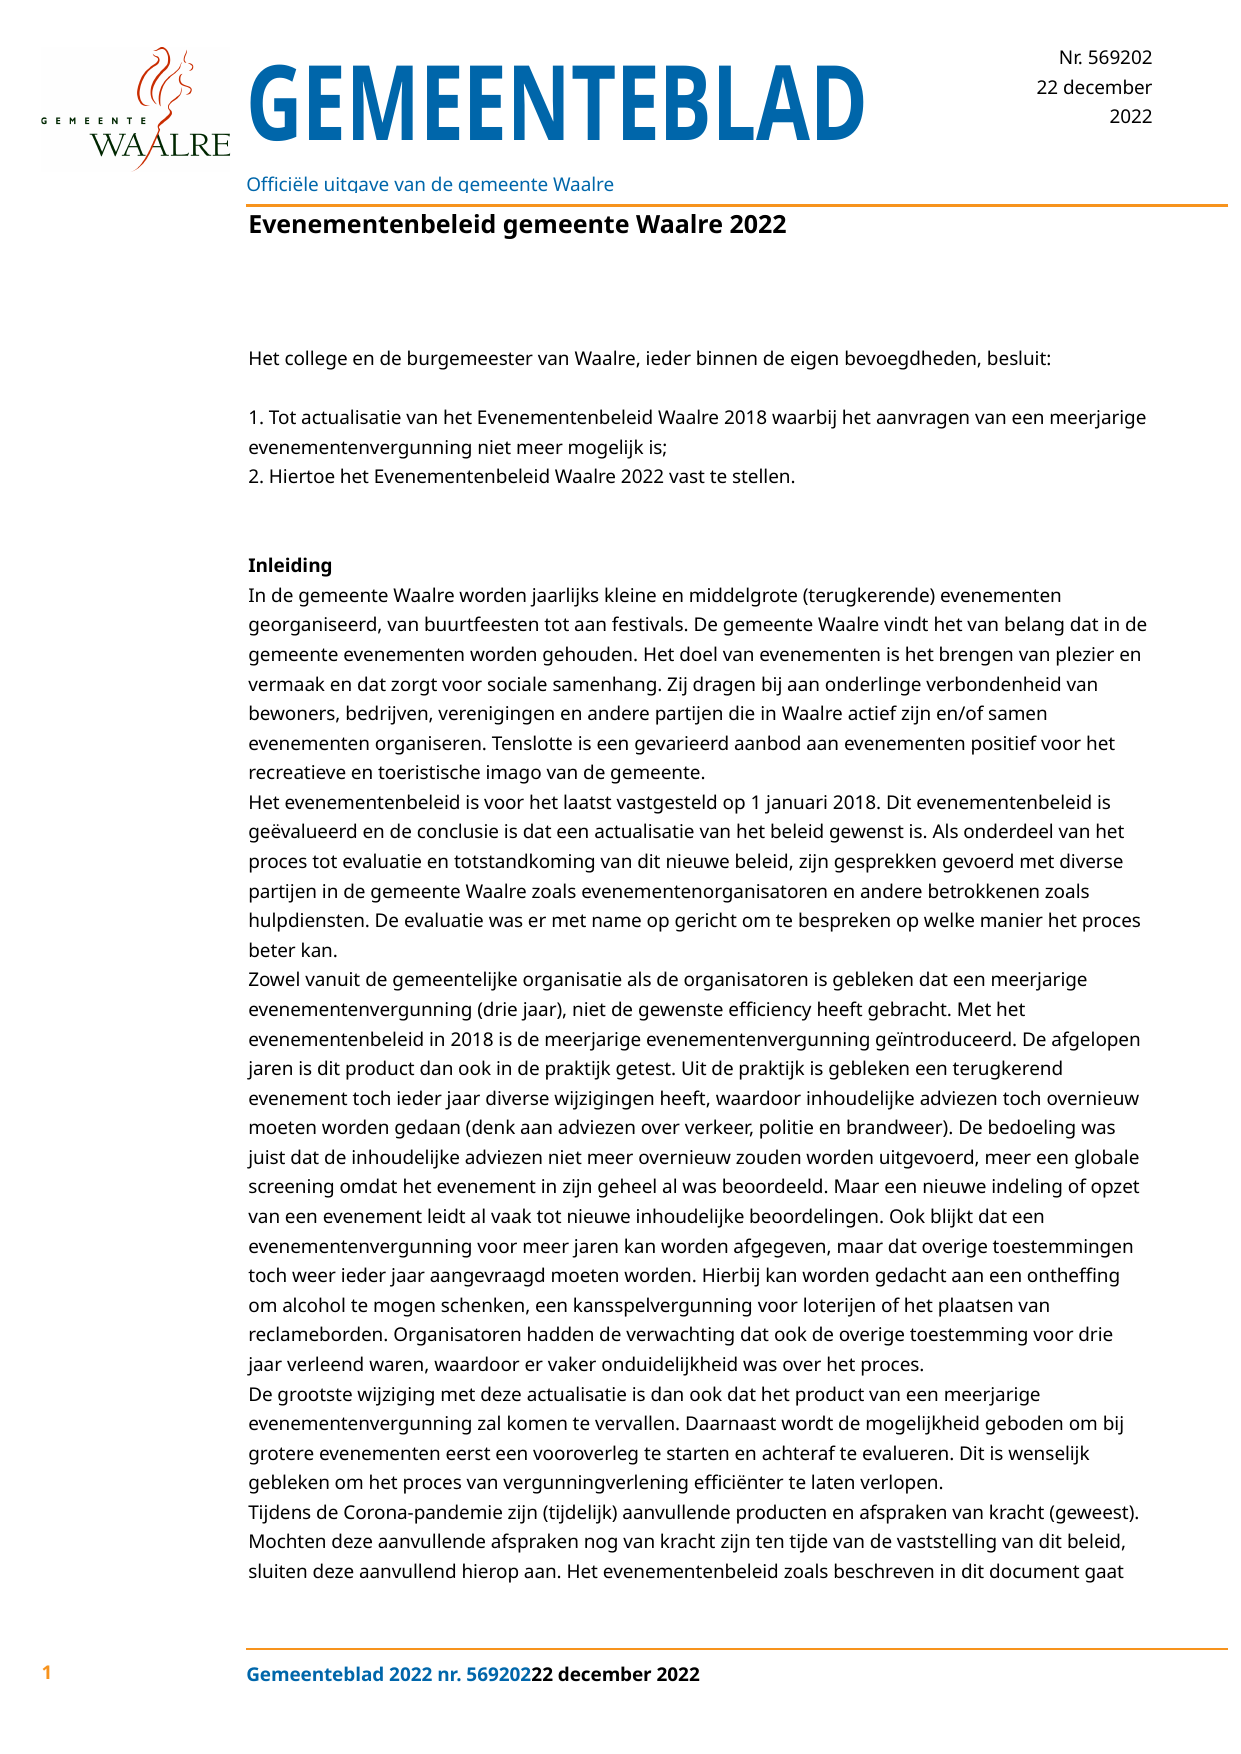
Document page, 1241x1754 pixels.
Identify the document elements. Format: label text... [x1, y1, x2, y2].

text Zowel vanuit de gemeentelijke organisatie als de organisatoren is gebleken dat een meerjarige evenementenvergunning (drie jaar), niet de gewenste efficiency heeft gebracht. Met het evenementenbeleid in 2018 is de meerjarige evenementenvergunning geïntroduceerd. De afgelopen jaren is dit product dan ook in de praktijk getest. Uit de praktijk is gebleken een terugkerend evenement toch ieder jaar diverse wijzigingen heeft, waardoor inhoudelijke adviezen toch overnieuw moeten worden gedaan (denk aan adviezen over verkeer, politie en brandweer). De bedoeling was juist dat de inhoudelijke adviezen niet meer overnieuw zouden worden uitgevoerd, meer een globale screening omdat het evenement in zijn geheel al was beoordeeld. Maar een nieuwe indeling of opzet van een evenement leidt al vaak tot nieuwe inhoudelijke beoordelingen. Ook blijkt dat een evenementenvergunning voor meer jaren kan worden afgegeven, maar dat overige toestemmingen toch weer ieder jaar aangevraagd moeten worden. Hierbij kan worden gedacht aan een ontheffing om alcohol te mogen schenken, een kansspelvergunning voor loterijen of het plaatsen van reclameborden. Organisatoren hadden de verwachting dat ook de overige toestemming voor drie jaar verleend waren, waardoor er vaker onduidelijkheid was over het proces. [248, 967, 1152, 1377]
text Tijdens de Corona-pandemie zijn (tijdelijk) aanvullende producten en afspraken van kracht (geweest). Mochten deze aanvullende afspraken nog van kracht zijn ten tijde van de vaststelling van dit beleid, sluiten deze aanvullend hierop aan. Het evenementenbeleid zoals beschreven in dit document gaat [248, 1499, 1152, 1584]
text Evenementenbeleid gemeente Waalre 2022 [248, 207, 1152, 241]
text 1. Tot actualisatie van het Evenementenbeleid Waalre 2018 waarbij het aanvragen van een meerjarige evenementenvergunning niet meer mogelijk is; [248, 404, 1152, 460]
text 2. Hiertoe het Evenementenbeleid Waalre 2022 vast te stellen. [248, 464, 1152, 489]
text Het evenementenbeleid is voor het laatst vastgesteld op 1 januari 2018. Dit evenementenbeleid is geëvalueerd en de conclusie is dat een actualisatie van het beleid gewenst is. Als onderdeel van het proces tot evaluatie en totstandkoming van dit nieuwe beleid, zijn gesprekken gevoerd met diverse partijen in de gemeente Waalre zoals evenementenorganisatoren en andere betrokkenen zoals hulpdiensten. De evaluatie was er met name op gericht om te bespreken op welke manier het proces beter kan. [248, 789, 1152, 963]
picture [41, 47, 231, 172]
text In de gemeente Waalre worden jaarlijks kleine en middelgrote (terugkerende) evenementen georganiseerd, van buurtfeesten tot aan festivals. De gemeente Waalre vindt het van belang dat in de gemeente evenementen worden gehouden. Het doel van evenementen is het brengen van plezier en vermaak en dat zorgt voor sociale samenhang. Zij dragen bij aan onderlinge verbondenheid van bewoners, bedrijven, verenigingen en andere partijen die in Waalre actief zijn en/of samen evenementen organiseren. Tenslotte is een gevarieerd aanbod aan evenementen positief voor het recreatieve en toeristische imago van de gemeente. [248, 582, 1152, 785]
text De grootste wijziging met deze actualisatie is dan ook dat het product van een meerjarige evenementenvergunning zal komen te vervallen. Daarnaast wordt de mogelijkheid geboden om bij grotere evenementen eerst een vooroverleg te starten en achteraf te evalueren. Dit is wenselijk gebleken om het proces van vergunningverlening efficiënter te laten verlopen. [248, 1381, 1152, 1495]
text Het college en de burgemeester van Waalre, ieder binnen de eigen bevoegdheden, besluit: [248, 345, 1152, 371]
text Inleiding [248, 552, 1152, 578]
